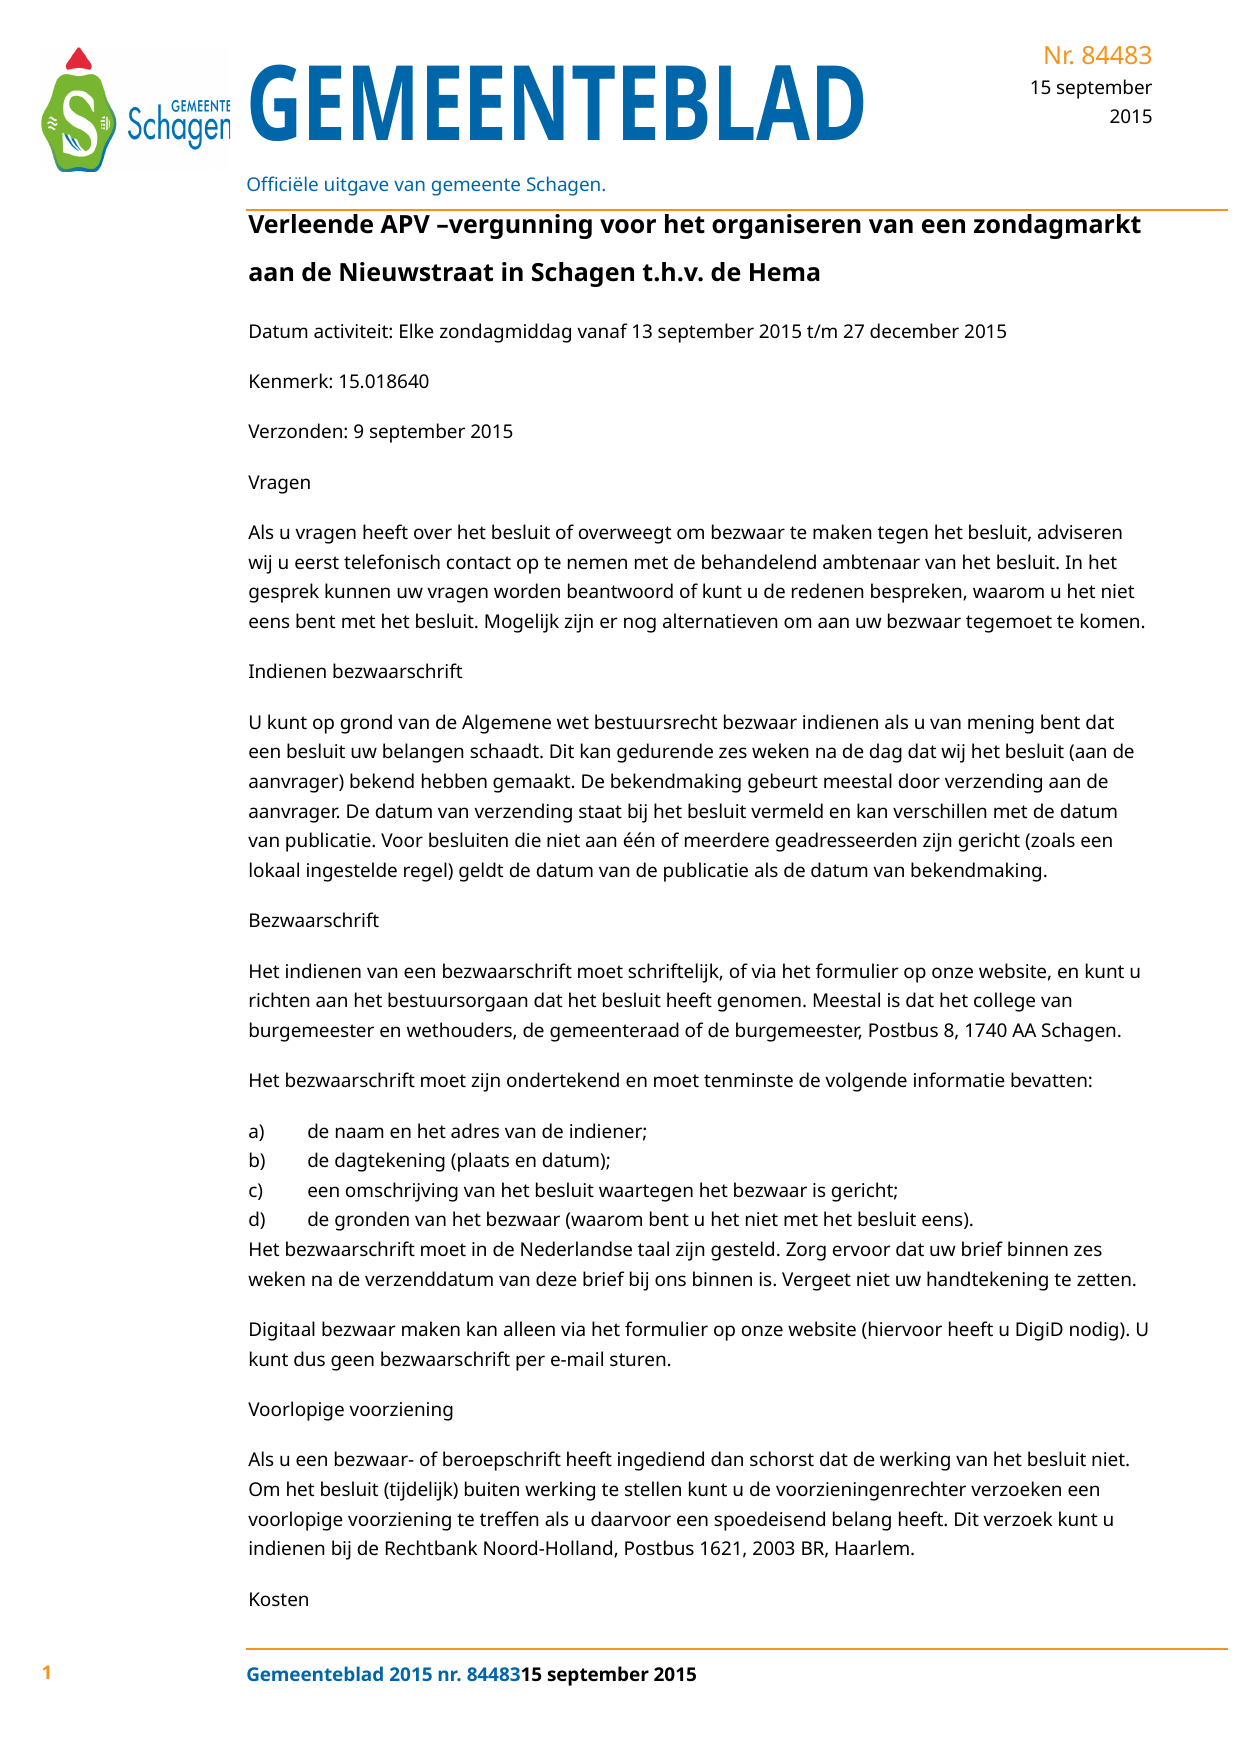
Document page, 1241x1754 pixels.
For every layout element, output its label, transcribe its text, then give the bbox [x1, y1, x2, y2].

list de naam en het adres van de indiener; [248, 1118, 1152, 1144]
picture [41, 47, 231, 172]
text Als u vragen heeft over het besluit of overweegt om bezwaar te maken tegen het besluit, adviseren wij u eerst telefonisch contact op te nemen met de behandelend ambtenaar van het besluit. In het gesprek kunnen uw vragen worden beantwoord of kunt u de redenen bespreken, waarom u het niet eens bent met het besluit. Mogelijk zijn er nog alternatieven om aan uw bezwaar tegemoet te komen. [248, 519, 1152, 634]
text Voorlopige voorziening [248, 1396, 1152, 1422]
text Het indienen van een bezwaarschrift moet schriftelijk, of via het formulier op onze website, en kunt u richten aan het bestuursorgaan dat het besluit heeft genomen. Meestal is dat het college van burgemeester en wethouders, de gemeenteraad of de burgemeester, Postbus 8, 1740 AA Schagen. [248, 958, 1152, 1043]
text Vragen [248, 469, 1152, 495]
text Verleende APV –vergunning voor het organiseren van een zondagmarkt aan de Nieuwstraat in Schagen t.h.v. de Hema [248, 211, 1152, 288]
text U kunt op grond van de Algemene wet bestuursrecht bezwaar indienen als u van mening bent dat een besluit uw belangen schaadt. Dit kan gedurende zes weken na de dag dat wij het besluit (aan de aanvrager) bekend hebben gemaakt. De bekendmaking gebeurt meestal door verzending aan de aanvrager. De datum van verzending staat bij het besluit vermeld en kan verschillen met de datum van publicatie. Voor besluiten die niet aan één of meerdere geadresseerden zijn gericht (zoals een lokaal ingestelde regel) geldt de datum van de publicatie als de datum van bekendmaking. [248, 709, 1152, 883]
text Indienen bezwaarschrift [248, 659, 1152, 684]
text Als u een bezwaar- of beroepschrift heeft ingediend dan schorst dat de werking van het besluit niet. Om het besluit (tijdelijk) buiten werking te stellen kunt u de voorzieningenrechter verzoeken een voorlopige voorziening te treffen als u daarvoor een spoedeisend belang heeft. Dit verzoek kunt u indienen bij de Rechtbank Noord-Holland, Postbus 1621, 2003 BR, Haarlem. [248, 1447, 1152, 1561]
text Digitaal bezwaar maken kan alleen via het formulier op onze website (hiervoor heeft u DigiD nodig). U kunt dus geen bezwaarschrift per e-mail sturen. [248, 1316, 1152, 1372]
list de dagtekening (plaats en datum); [248, 1147, 1152, 1173]
text Datum activiteit: Elke zondagmiddag vanaf 13 september 2015 t/m 27 december 2015 [248, 318, 1152, 344]
text Kenmerk: 15.018640 [248, 368, 1152, 394]
text Kosten [248, 1586, 1152, 1612]
list een omschrijving van het besluit waartegen het bezwaar is gericht; [248, 1177, 1152, 1203]
list de gronden van het bezwaar (waarom bent u het niet met het besluit eens). [248, 1207, 1152, 1232]
text Het bezwaarschrift moet zijn ondertekend en moet tenminste de volgende informatie bevatten: [248, 1067, 1152, 1093]
text Het bezwaarschrift moet in de Nederlandse taal zijn gesteld. Zorg ervoor dat uw brief binnen zes weken na de verzenddatum van deze brief bij ons binnen is. Vergeet niet uw handtekening te zetten. [248, 1236, 1152, 1292]
text Bezwaarschrift [248, 907, 1152, 933]
text Verzonden: 9 september 2015 [248, 419, 1152, 444]
